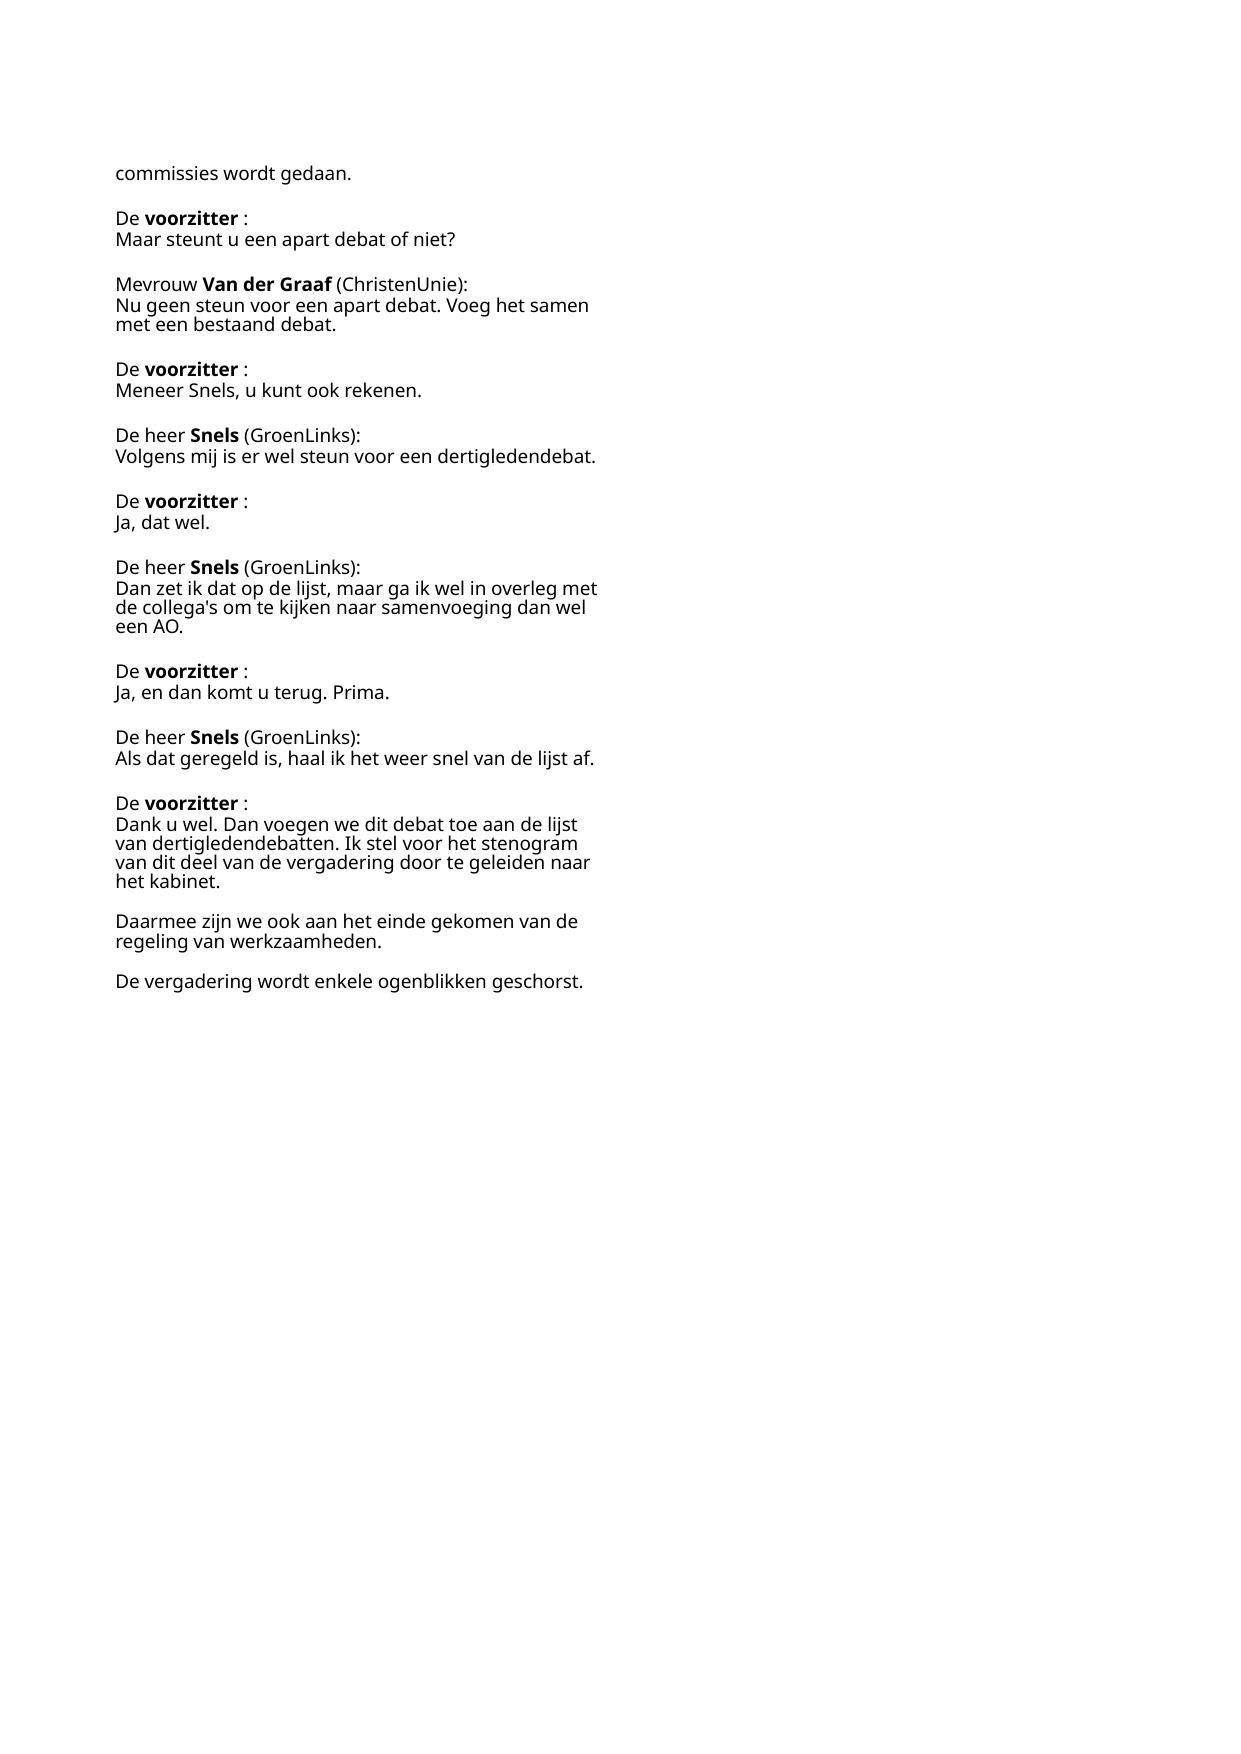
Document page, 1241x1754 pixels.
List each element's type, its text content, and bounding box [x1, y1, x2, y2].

text De voorzitter : [115, 658, 605, 684]
text Nu geen steun voor een apart debat. Voeg het samen met een bestaand debat. [115, 297, 605, 336]
text Maar steunt u een apart debat of niet? [115, 231, 605, 250]
text De heer Snels (GroenLinks): [115, 422, 605, 448]
text Ja, dat wel. [115, 514, 605, 533]
text De voorzitter : [115, 205, 605, 231]
text commissies wordt gedaan. [115, 165, 605, 184]
text De voorzitter : [115, 488, 605, 514]
text Volgens mij is er wel steun voor een dertigledendebat. [115, 448, 605, 467]
text De voorzitter : [115, 790, 605, 816]
text De voorzitter : [115, 356, 605, 382]
text Ja, en dan komt u terug. Prima. [115, 684, 605, 703]
text De heer Snels (GroenLinks): [115, 554, 605, 579]
text Als dat geregeld is, haal ik het weer snel van de lijst af. [115, 750, 605, 769]
text De heer Snels (GroenLinks): [115, 724, 605, 750]
text Dan zet ik dat op de lijst, maar ga ik wel in overleg met de collega's om te kijken naar samenvoeging dan wel een AO. [115, 579, 605, 637]
text Mevrouw Van der Graaf (ChristenUnie): [115, 271, 605, 297]
text De vergadering wordt enkele ogenblikken geschorst. [115, 973, 605, 992]
text Dank u wel. Dan voegen we dit debat toe aan de lijst van dertigledendebatten. Ik stel voor het stenogram van dit deel van de vergadering door te geleiden naar het kabinet. [115, 816, 605, 893]
text Daarmee zijn we ook aan het einde gekomen van de regeling van werkzaamheden. [115, 913, 605, 952]
text Meneer Snels, u kunt ook rekenen. [115, 382, 605, 401]
